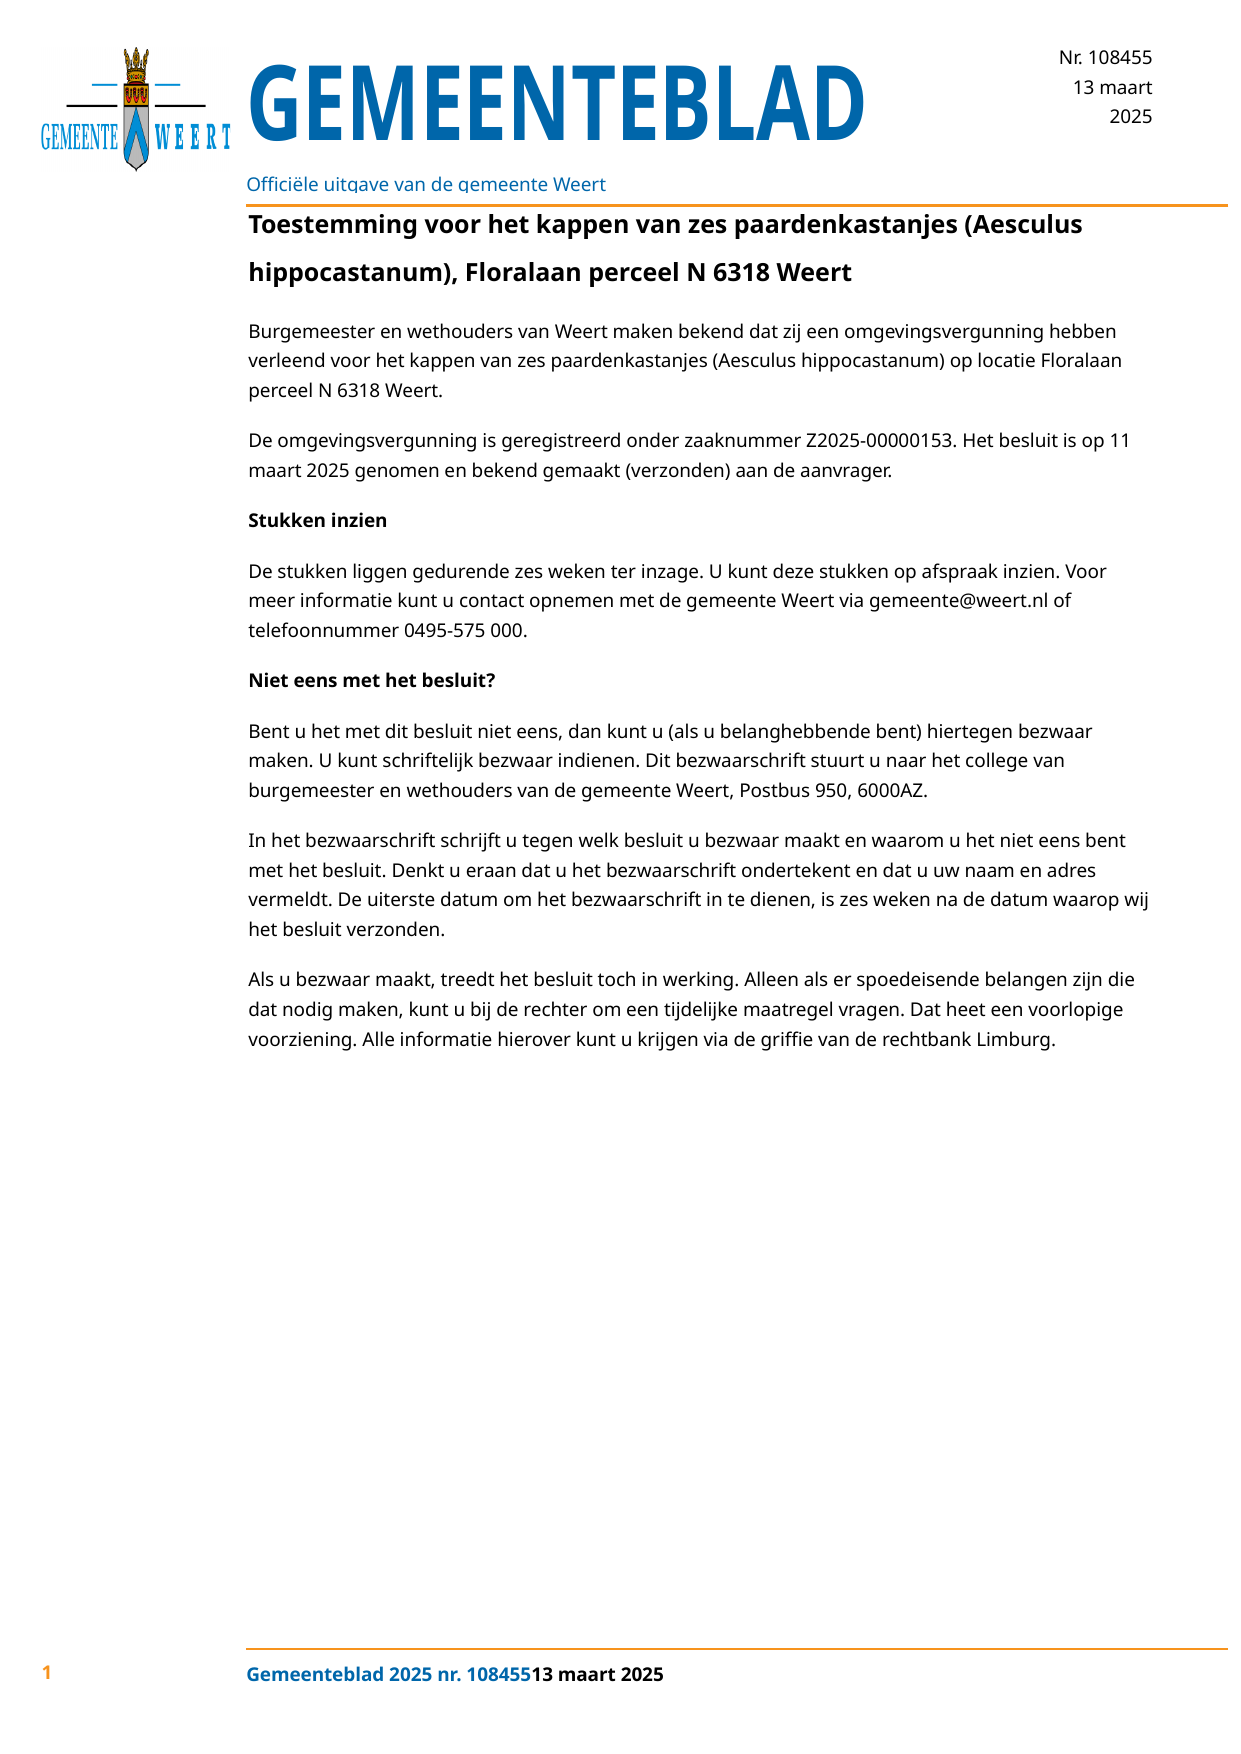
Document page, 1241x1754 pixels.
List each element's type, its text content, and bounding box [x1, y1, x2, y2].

text De omgevingsvergunning is geregistreerd onder zaaknummer Z2025-00000153. Het besluit is op 11 maart 2025 genomen en bekend gemaakt (verzonden) aan de aanvrager. [248, 427, 1152, 483]
text Niet eens met het besluit? [248, 667, 1152, 693]
text Bent u het met dit besluit niet eens, dan kunt u (als u belanghebbende bent) hiertegen bezwaar maken. U kunt schriftelijk bezwaar indienen. Dit bezwaarschrift stuurt u naar het college van burgemeester en wethouders van de gemeente Weert, Postbus 950, 6000AZ. [248, 718, 1152, 803]
text In het bezwaarschrift schrijft u tegen welk besluit u bezwaar maakt en waarom u het niet eens bent met het besluit. Denkt u eraan dat u het bezwaarschrift ondertekent en dat u uw naam en adres vermeldt. De uiterste datum om het bezwaarschrift in te dienen, is zes weken na de datum waarop wij het besluit verzonden. [248, 827, 1152, 942]
picture [41, 47, 231, 172]
text De stukken liggen gedurende zes weken ter inzage. U kunt deze stukken op afspraak inzien. Voor meer informatie kunt u contact opnemen met de gemeente Weert via gemeente@weert.nl of telefoonnummer 0495-575 000. [248, 558, 1152, 643]
text Burgemeester en wethouders van Weert maken bekend dat zij een omgevingsvergunning hebben verleend voor het kappen van zes paardenkastanjes (Aesculus hippocastanum) op locatie Floralaan perceel N 6318 Weert. [248, 318, 1152, 403]
text Toestemming voor het kappen van zes paardenkastanjes (Aesculus hippocastanum), Floralaan perceel N 6318 Weert [248, 207, 1152, 288]
text Als u bezwaar maakt, treedt het besluit toch in werking. Alleen als er spoedeisende belangen zijn die dat nodig maken, kunt u bij de rechter om een tijdelijke maatregel vragen. Dat heet een voorlopige voorziening. Alle informatie hierover kunt u krijgen via de griffie van de rechtbank Limburg. [248, 967, 1152, 1052]
text Stukken inzien [248, 507, 1152, 533]
